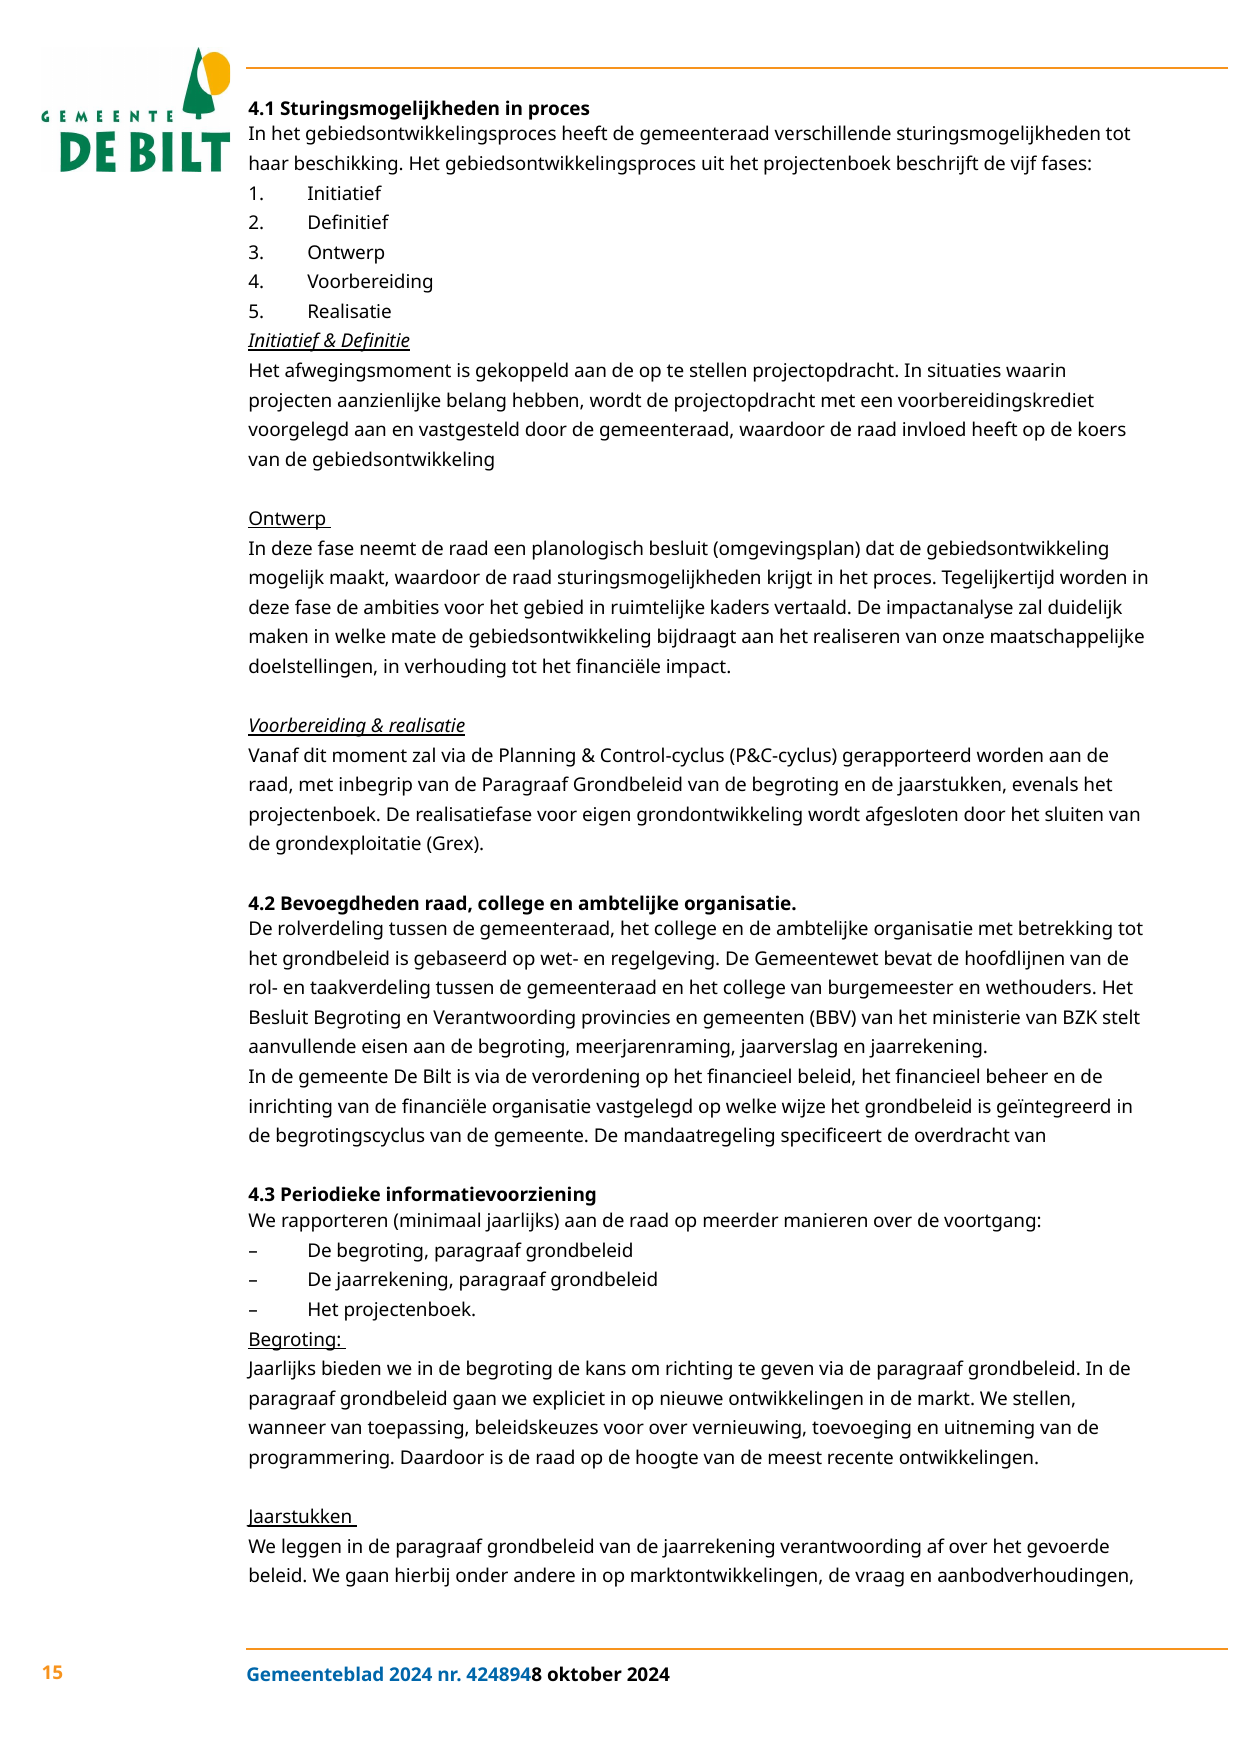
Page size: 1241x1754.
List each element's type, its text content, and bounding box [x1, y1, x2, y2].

text We rapporteren (minimaal jaarlijks) aan de raad op meerder manieren over de voortgang: [248, 1207, 1152, 1233]
text Jaarstukken [248, 1503, 1152, 1529]
text 4.1 Sturingsmogelijkheden in proces [248, 95, 1152, 121]
list Initiatief [248, 180, 1152, 205]
text In de gemeente De Bilt is via de verordening op het financieel beleid, het financieel beheer en de inrichting van de financiële organisatie vastgelegd op welke wijze het grondbeleid is geïntegreerd in de begrotingscyclus van de gemeente. De mandaatregeling specificeert de overdracht van [248, 1063, 1152, 1148]
list Realisatie [248, 298, 1152, 324]
list Voorbereiding [248, 268, 1152, 294]
text Begroting: [248, 1326, 1152, 1351]
list Definitief [248, 209, 1152, 235]
text 4.3 Periodieke informatievoorziening [248, 1182, 1152, 1207]
text 4.2 Bevoegdheden raad, college en ambtelijke organisatie. [248, 890, 1152, 915]
text Initiatief & Definitie [248, 328, 1152, 353]
picture [41, 47, 231, 172]
text De rolverdeling tussen de gemeenteraad, het college en de ambtelijke organisatie met betrekking tot het grondbeleid is gebaseerd op wet- en regelgeving. De Gemeentewet bevat de hoofdlijnen van de rol- en taakverdeling tussen de gemeenteraad en het college van burgemeester en wethouders. Het Besluit Begroting en Verantwoording provincies en gemeenten (BBV) van het ministerie van BZK stelt aanvullende eisen aan de begroting, meerjarenraming, jaarverslag en jaarrekening. [248, 915, 1152, 1059]
list De begroting, paragraaf grondbeleid [248, 1237, 1152, 1263]
text We leggen in de paragraaf grondbeleid van de jaarrekening verantwoording af over het gevoerde beleid. We gaan hierbij onder andere in op marktontwikkelingen, de vraag en aanbodverhoudingen, [248, 1533, 1152, 1588]
text Ontwerp [248, 505, 1152, 531]
list Het projectenboek. [248, 1296, 1152, 1322]
text In het gebiedsontwikkelingsproces heeft de gemeenteraad verschillende sturingsmogelijkheden tot haar beschikking. Het gebiedsontwikkelingsproces uit het projectenboek beschrijft de vijf fases: [248, 121, 1152, 176]
text Jaarlijks bieden we in de begroting de kans om richting te geven via de paragraaf grondbeleid. In de paragraaf grondbeleid gaan we expliciet in op nieuwe ontwikkelingen in de markt. We stellen, wanneer van toepassing, beleidskeuzes voor over vernieuwing, toevoeging en uitneming van de programmering. Daardoor is de raad op de hoogte van de meest recente ontwikkelingen. [248, 1355, 1152, 1470]
list De jaarrekening, paragraaf grondbeleid [248, 1267, 1152, 1292]
text Voorbereiding & realisatie [248, 712, 1152, 738]
text Het afwegingsmoment is gekoppeld aan de op te stellen projectopdracht. In situaties waarin projecten aanzienlijke belang hebben, wordt de projectopdracht met een voorbereidingskrediet voorgelegd aan en vastgesteld door de gemeenteraad, waardoor de raad invloed heeft op de koers van de gebiedsontwikkeling [248, 357, 1152, 472]
text Vanaf dit moment zal via de Planning & Control-cyclus (P&C-cyclus) gerapporteerd worden aan de raad, met inbegrip van de Paragraaf Grondbeleid van de begroting en de jaarstukken, evenals het projectenboek. De realisatiefase voor eigen grondontwikkeling wordt afgesloten door het sluiten van de grondexploitatie (Grex). [248, 742, 1152, 856]
list Ontwerp [248, 239, 1152, 264]
text In deze fase neemt de raad een planologisch besluit (omgevingsplan) dat de gebiedsontwikkeling mogelijk maakt, waardoor de raad sturingsmogelijkheden krijgt in het proces. Tegelijkertijd worden in deze fase de ambities voor het gebied in ruimtelijke kaders vertaald. De impactanalyse zal duidelijk maken in welke mate de gebiedsontwikkeling bijdraagt aan het realiseren van onze maatschappelijke doelstellingen, in verhouding tot het financiële impact. [248, 535, 1152, 679]
